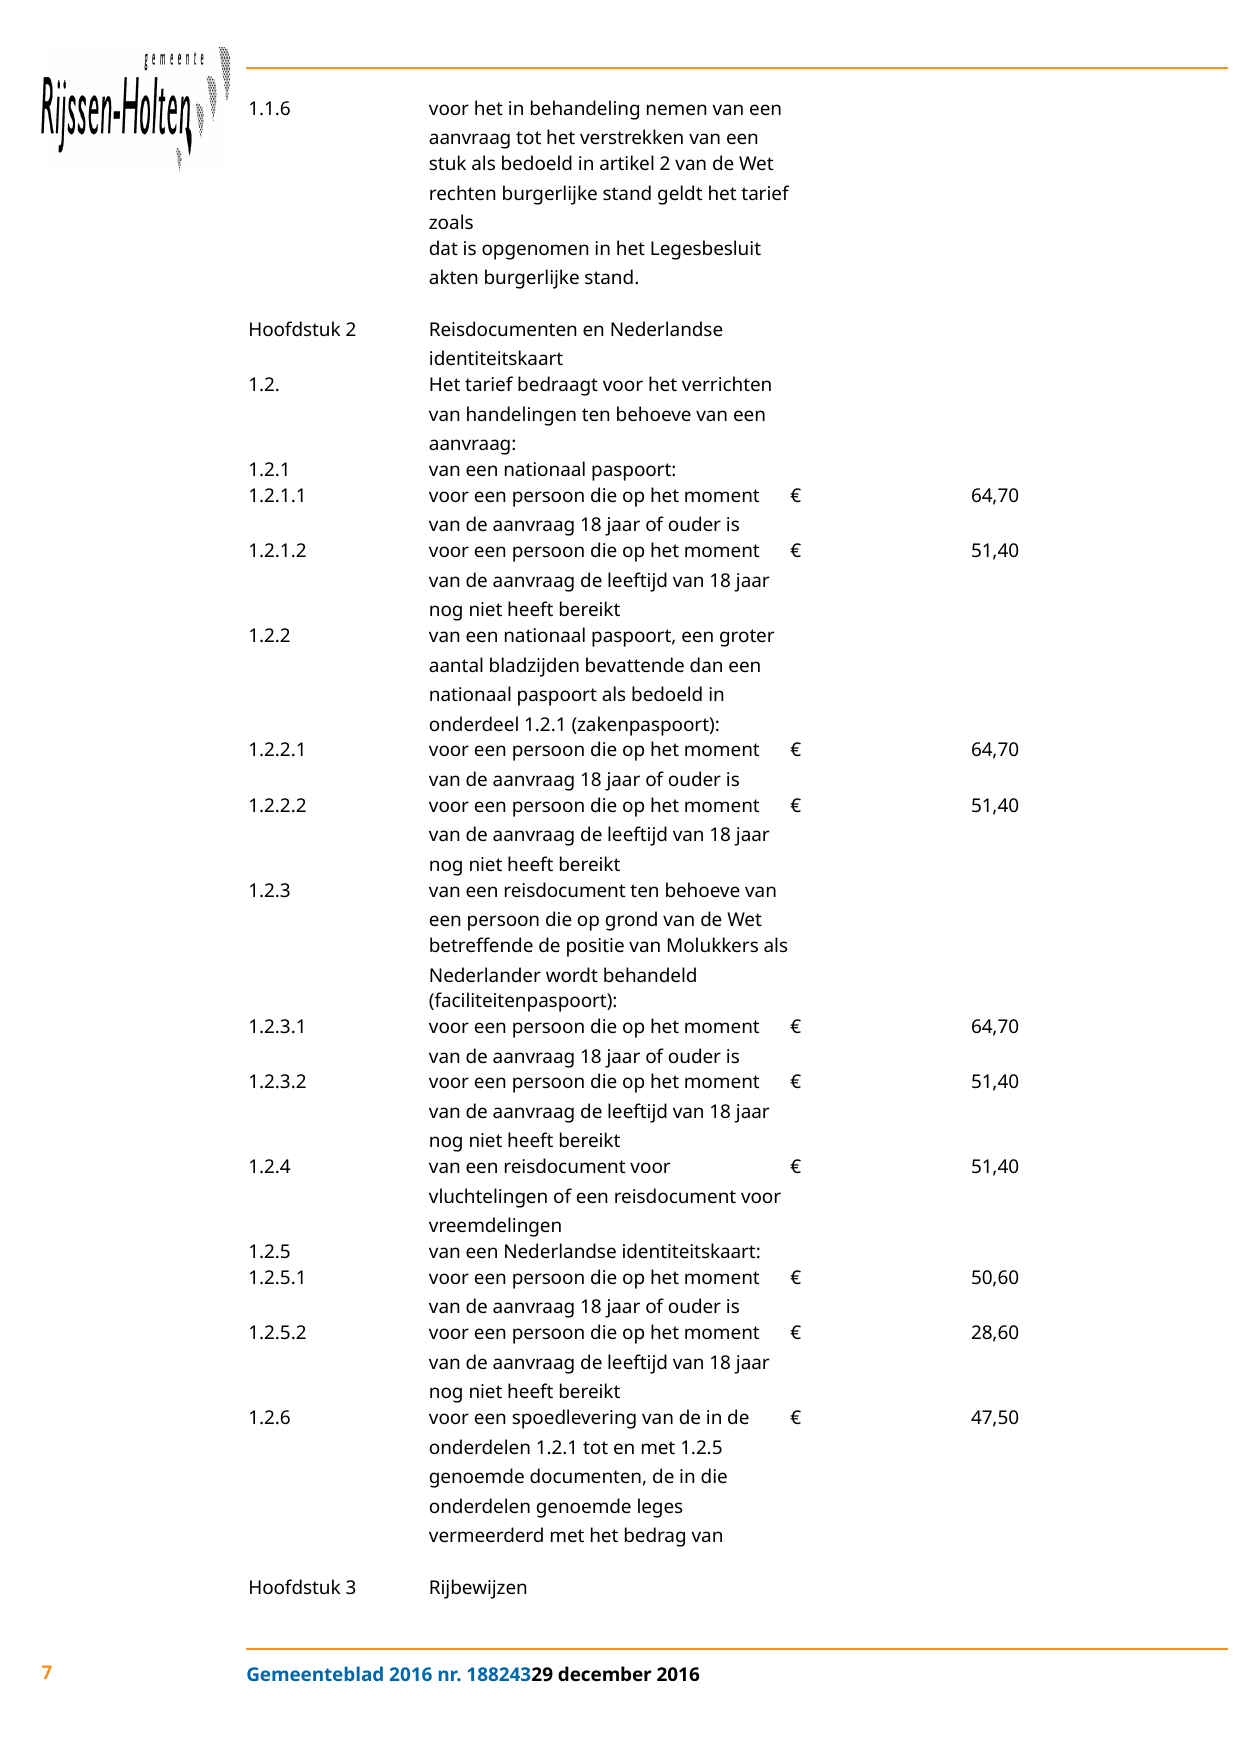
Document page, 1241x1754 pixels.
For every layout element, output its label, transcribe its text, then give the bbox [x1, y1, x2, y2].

table_cell [248, 235, 429, 290]
table_cell 1.2.1.1 [248, 482, 429, 537]
table_cell 64,70 [971, 1013, 1152, 1068]
table_cell 1.2.2.1 [248, 737, 429, 792]
table_cell voor een persoon die op het moment van de aanvraag de leeftijd van 18 jaar nog niet heeft bereikt [429, 1319, 790, 1404]
table_cell [248, 988, 429, 1013]
table_cell [971, 1548, 1152, 1574]
table_cell 1.2.5.1 [248, 1264, 429, 1319]
table_cell € [790, 1264, 971, 1319]
table_cell 1.2.5 [248, 1238, 429, 1264]
table_cell [971, 235, 1152, 290]
table_cell voor het in behandeling nemen van een aanvraag tot het verstrekken van een [429, 95, 790, 150]
table_cell [790, 150, 971, 235]
table_cell [429, 1548, 790, 1574]
table_cell [790, 932, 971, 987]
table_cell voor een spoedlevering van de in de onderdelen 1.2.1 tot en met 1.2.5 genoemde documenten, de in die onderdelen genoemde leges vermeerderd met het bedrag van [429, 1404, 790, 1548]
table_cell voor een persoon die op het moment van de aanvraag 18 jaar of ouder is [429, 482, 790, 537]
table_cell [429, 290, 790, 316]
table_cell van een reisdocument voor vluchtelingen of een reisdocument voor vreemdelingen [429, 1154, 790, 1238]
table_cell (faciliteitenpaspoort): [429, 988, 790, 1013]
table_cell [971, 95, 1152, 150]
table_cell voor een persoon die op het moment van de aanvraag de leeftijd van 18 jaar nog niet heeft bereikt [429, 537, 790, 622]
table_cell [971, 622, 1152, 737]
table_cell voor een persoon die op het moment van de aanvraag 18 jaar of ouder is [429, 1264, 790, 1319]
table_cell 1.2.2 [248, 622, 429, 737]
table_cell voor een persoon die op het moment van de aanvraag 18 jaar of ouder is [429, 1013, 790, 1068]
table_cell € [790, 1319, 971, 1404]
table_cell € [790, 792, 971, 877]
table_cell 1.1.6 [248, 95, 429, 150]
table_cell [248, 150, 429, 235]
table_cell [248, 290, 429, 316]
table_cell [790, 316, 971, 371]
table_cell [248, 1548, 429, 1574]
table_cell € [790, 1069, 971, 1153]
table_cell 1.2.5.2 [248, 1319, 429, 1404]
table_cell 28,60 [971, 1319, 1152, 1404]
table_cell 64,70 [971, 482, 1152, 537]
table_cell 51,40 [971, 1154, 1152, 1238]
table_cell 51,40 [971, 1069, 1152, 1153]
picture [41, 47, 231, 172]
table_cell dat is opgenomen in het Legesbesluit akten burgerlijke stand. [429, 235, 790, 290]
table_cell van een Nederlandse identiteitskaart: [429, 1238, 790, 1264]
table_cell voor een persoon die op het moment van de aanvraag de leeftijd van 18 jaar nog niet heeft bereikt [429, 792, 790, 877]
table_cell [971, 932, 1152, 987]
table_cell [790, 290, 971, 316]
table_cell stuk als bedoeld in artikel 2 van de Wet rechten burgerlijke stand geldt het tarief zoals [429, 150, 790, 235]
table_cell [971, 877, 1152, 932]
table_cell voor een persoon die op het moment van de aanvraag 18 jaar of ouder is [429, 737, 790, 792]
table_cell 64,70 [971, 737, 1152, 792]
table_cell van een reisdocument ten behoeve van een persoon die op grond van de Wet [429, 877, 790, 932]
table_cell [971, 150, 1152, 235]
table_cell 51,40 [971, 792, 1152, 877]
table_cell 1.2.1 [248, 456, 429, 482]
table_cell betreffende de positie van Molukkers als Nederlander wordt behandeld [429, 932, 790, 987]
table_cell 1.2.4 [248, 1154, 429, 1238]
table_cell [790, 877, 971, 932]
table_cell [790, 235, 971, 290]
table_cell van een nationaal paspoort: [429, 456, 790, 482]
table_cell 1.2. [248, 371, 429, 456]
table_cell [790, 622, 971, 737]
table_cell [790, 1574, 971, 1600]
table_cell [971, 988, 1152, 1013]
table_cell Reisdocumenten en Nederlandse identiteitskaart [429, 316, 790, 371]
table_cell [971, 1574, 1152, 1600]
table_cell 1.2.3.1 [248, 1013, 429, 1068]
table_cell € [790, 537, 971, 622]
table_cell [248, 932, 429, 987]
table_cell [971, 290, 1152, 316]
table_cell € [790, 1154, 971, 1238]
table_cell 50,60 [971, 1264, 1152, 1319]
table_cell [790, 456, 971, 482]
table_cell [971, 1238, 1152, 1264]
table_cell 1.2.3.2 [248, 1069, 429, 1153]
table_cell € [790, 1013, 971, 1068]
table_cell van een nationaal paspoort, een groter aantal bladzijden bevattende dan een nationaal paspoort als bedoeld in onderdeel 1.2.1 (zakenpaspoort): [429, 622, 790, 737]
table_cell € [790, 1404, 971, 1548]
table_cell Het tarief bedraagt voor het verrichten van handelingen ten behoeve van een aanvraag: [429, 371, 790, 456]
table_cell [790, 988, 971, 1013]
table_cell [790, 371, 971, 456]
table_cell [971, 371, 1152, 456]
table_cell 1.2.1.2 [248, 537, 429, 622]
table_cell 1.2.2.2 [248, 792, 429, 877]
table_cell 1.2.6 [248, 1404, 429, 1548]
table_cell Hoofdstuk 2 [248, 316, 429, 371]
table_cell [790, 1238, 971, 1264]
table_cell [971, 316, 1152, 371]
table_cell Hoofdstuk 3 [248, 1574, 429, 1600]
table_cell € [790, 737, 971, 792]
table_cell [790, 1548, 971, 1574]
table_cell 51,40 [971, 537, 1152, 622]
table_cell 1.2.3 [248, 877, 429, 932]
table_cell € [790, 482, 971, 537]
table_cell [971, 456, 1152, 482]
table_cell Rijbewijzen [429, 1574, 790, 1600]
table_cell 47,50 [971, 1404, 1152, 1548]
table_cell voor een persoon die op het moment van de aanvraag de leeftijd van 18 jaar nog niet heeft bereikt [429, 1069, 790, 1153]
table_cell [790, 95, 971, 150]
